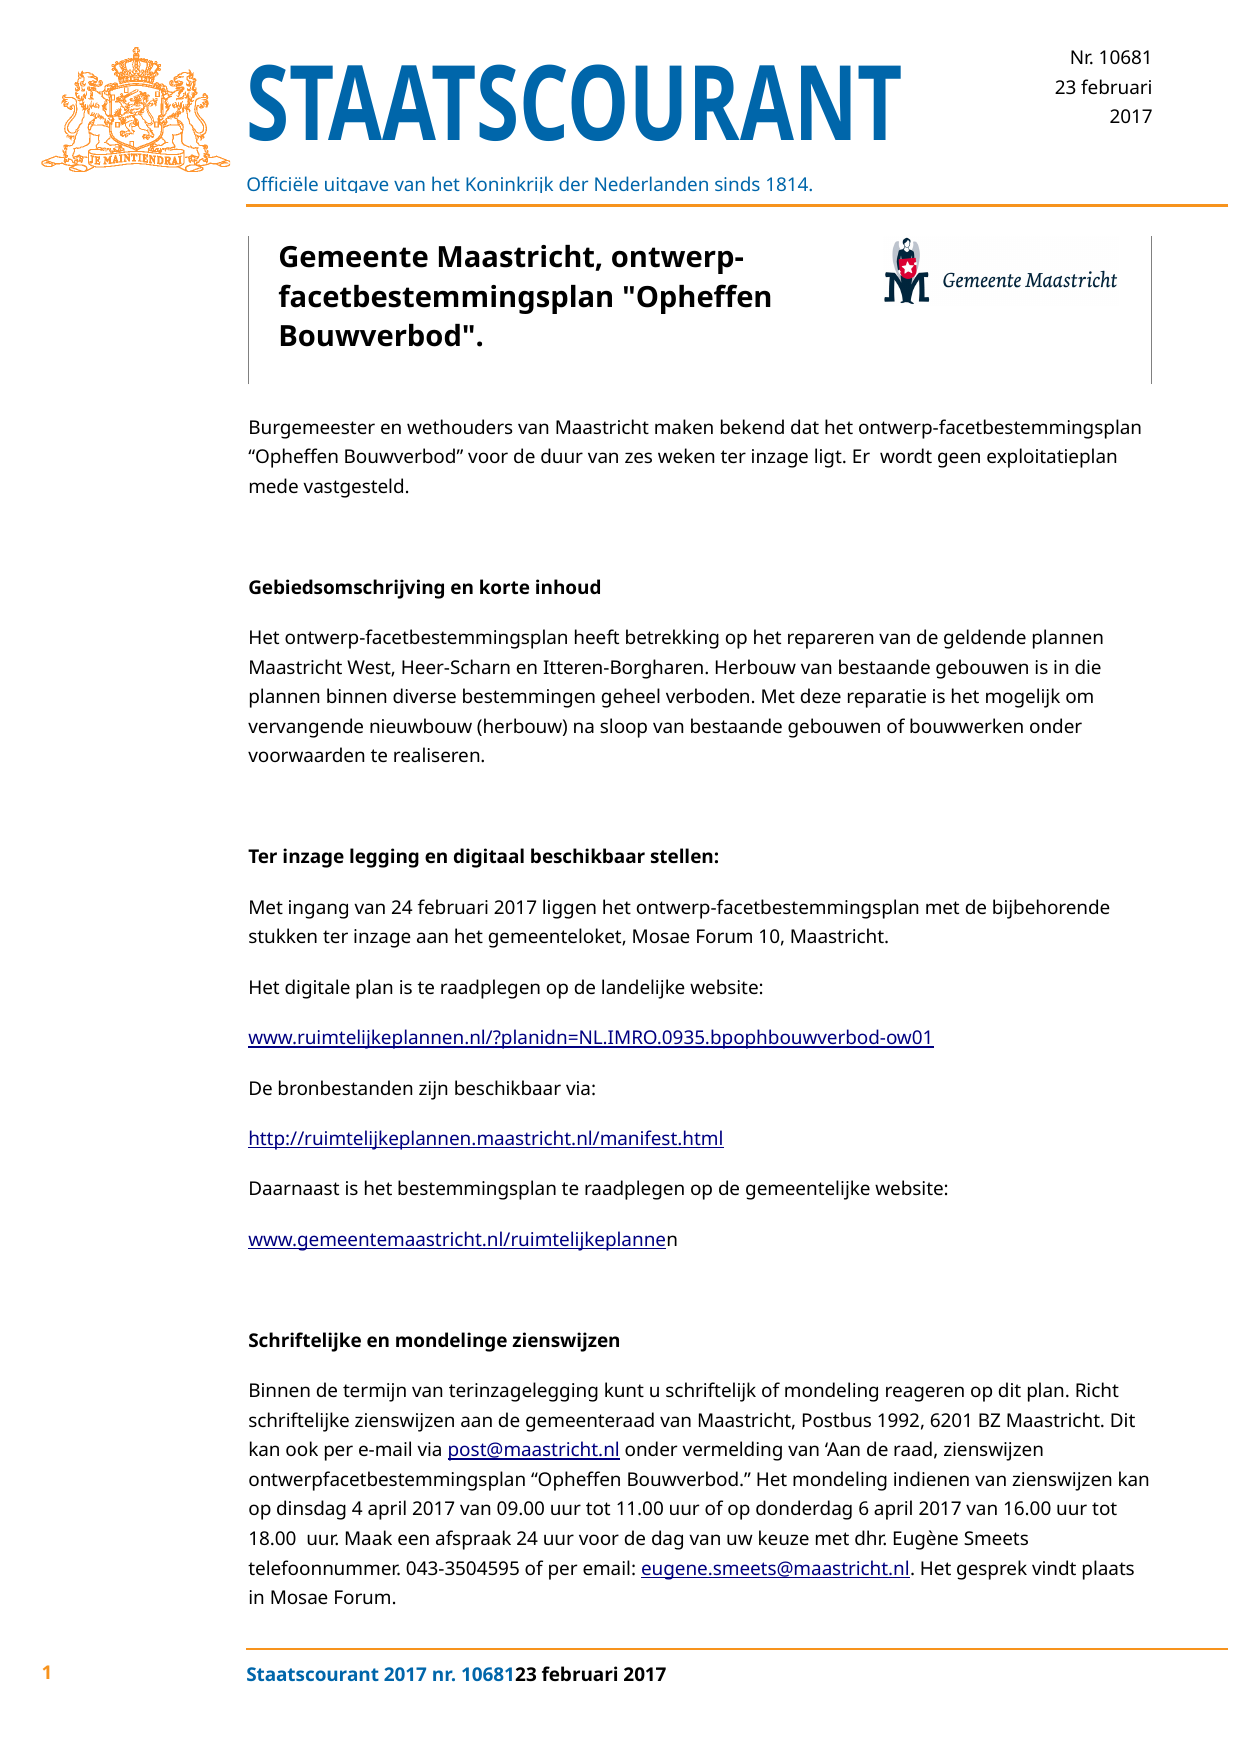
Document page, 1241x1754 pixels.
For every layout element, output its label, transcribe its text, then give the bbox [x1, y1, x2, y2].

text http://ruimtelijkeplannen.maastricht.nl/manifest.html [248, 1125, 1152, 1151]
text Ter inzage legging en digitaal beschikbaar stellen: [248, 843, 1152, 869]
picture [41, 47, 231, 172]
text Het ontwerp-facetbestemmingsplan heeft betrekking op het repareren van de geldende plannen Maastricht West, Heer-Scharn en Itteren-Borgharen. Herbouw van bestaande gebouwen is in die plannen binnen diverse bestemmingen geheel verboden. Met deze reparatie is het mogelijk om vervangende nieuwbouw (herbouw) na sloop van bestaande gebouwen of bouwwerken onder voorwaarden te realiseren. [248, 624, 1152, 768]
text Met ingang van 24 februari 2017 liggen het ontwerp-facetbestemmingsplan met de bijbehorende stukken ter inzage aan het gemeenteloket, Mosae Forum 10, Maastricht. [248, 894, 1152, 949]
table_header Gemeente Maastricht, ontwerp-facetbestemmingsplan "Opheffen Bouwverbod". [249, 236, 850, 384]
text Het digitale plan is te raadplegen op de landelijke website: [248, 974, 1152, 1000]
picture [882, 236, 1119, 306]
text www.ruimtelijkeplannen.nl/?planidn=NL.IMRO.0935.bpophbouwverbod-ow01 [248, 1024, 1152, 1050]
text www.gemeentemaastricht.nl/ruimtelijkeplannen [248, 1226, 1152, 1252]
text Schriftelijke en mondelinge zienswijzen [248, 1327, 1152, 1353]
text Daarnaast is het bestemmingsplan te raadplegen op de gemeentelijke website: [248, 1176, 1152, 1201]
text Burgemeester en wethouders van Maastricht maken bekend dat het ontwerp-facetbestemmingsplan “Opheffen Bouwverbod” voor de duur van zes weken ter inzage ligt. Er wordt geen exploitatieplan mede vastgesteld. [248, 414, 1152, 499]
table_header [850, 236, 1151, 384]
text De bronbestanden zijn beschikbaar via: [248, 1075, 1152, 1101]
text Gebiedsomschrijving en korte inhoud [248, 574, 1152, 600]
text Binnen de termijn van terinzagelegging kunt u schriftelijk of mondeling reageren op dit plan. Richt schriftelijke zienswijzen aan de gemeenteraad van Maastricht, Postbus 1992, 6201 BZ Maastricht. Dit kan ook per e-mail via post@maastricht.nl onder vermelding van ‘Aan de raad, zienswijzen ontwerpfacetbestemmingsplan “Opheffen Bouwverbod.” Het mondeling indienen van zienswijzen kan op dinsdag 4 april 2017 van 09.00 uur tot 11.00 uur of op donderdag 6 april 2017 van 16.00 uur tot 18.00 uur. Maak een afspraak 24 uur voor de dag van uw keuze met dhr. Eugène Smeets telefoonnummer. 043-3504595 of per email: eugene.smeets@maastricht.nl. Het gesprek vindt plaats in Mosae Forum. [248, 1377, 1152, 1610]
